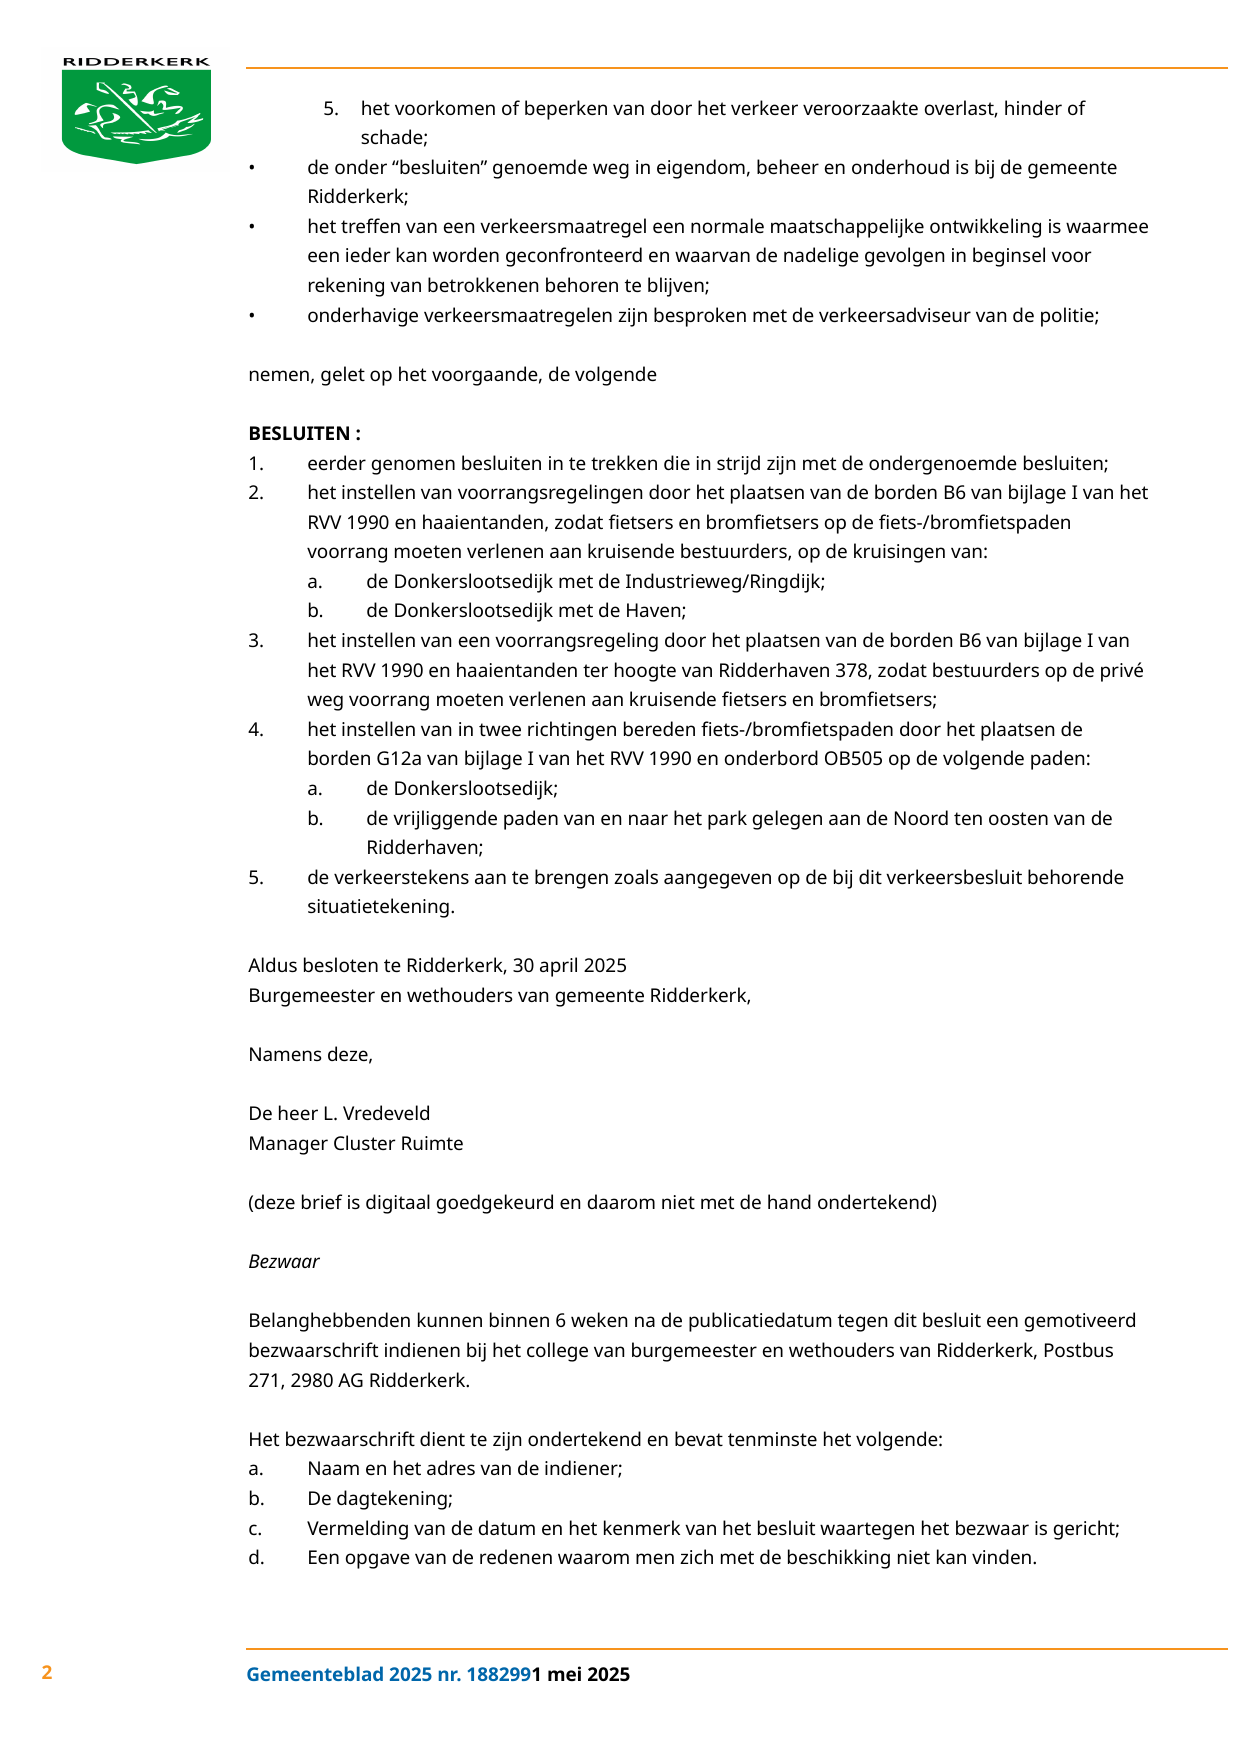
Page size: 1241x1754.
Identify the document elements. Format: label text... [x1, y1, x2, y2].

list het instellen van in twee richtingen bereden fiets-/bromfietspaden door het plaatsen de borden G12a van bijlage I van het RVV 1990 en onderbord OB505 op de volgende paden: [248, 716, 1152, 771]
text Namens deze, [248, 1041, 1152, 1067]
list de onder “besluiten” genoemde weg in eigendom, beheer en onderhoud is bij de gemeente Ridderkerk; [248, 154, 1152, 209]
text Aldus besloten te Ridderkerk, 30 april 2025 [248, 953, 1152, 978]
text (deze brief is digitaal goedgekeurd en daarom niet met de hand ondertekend) [248, 1189, 1152, 1215]
list de verkeerstekens aan te brengen zoals aangegeven op de bij dit verkeersbesluit behorende situatietekening. [248, 864, 1152, 919]
list onderhavige verkeersmaatregelen zijn besproken met de verkeersadviseur van de politie; [248, 302, 1152, 328]
text De heer L. Vredeveld [248, 1101, 1152, 1126]
list de vrijliggende paden van en naar het park gelegen aan de Noord ten oosten van de Ridderhaven; [307, 805, 1152, 860]
list Vermelding van de datum en het kenmerk van het besluit waartegen het bezwaar is gericht; [248, 1515, 1152, 1541]
text Burgemeester en wethouders van gemeente Ridderkerk, [248, 982, 1152, 1008]
list het instellen van een voorrangsregeling door het plaatsen van de borden B6 van bijlage I van het RVV 1990 en haaientanden ter hoogte van Ridderhaven 378, zodat bestuurders op de privé weg voorrang moeten verlenen aan kruisende fietsers en bromfietsers; [248, 627, 1152, 712]
text Bezwaar [248, 1248, 1152, 1274]
text BESLUITEN : [248, 420, 1152, 446]
list Naam en het adres van de indiener; [248, 1456, 1152, 1481]
list eerder genomen besluiten in te trekken die in strijd zijn met de ondergenoemde besluiten; [248, 450, 1152, 476]
list de Donkerslootsedijk met de Haven; [307, 598, 1152, 623]
list de Donkerslootsedijk met de Industrieweg/Ringdijk; [307, 568, 1152, 594]
text Manager Cluster Ruimte [248, 1130, 1152, 1156]
text Belanghebbenden kunnen binnen 6 weken na de publicatiedatum tegen dit besluit een gemotiveerd bezwaarschrift indienen bij het college van burgemeester en wethouders van Ridderkerk, Postbus 271, 2980 AG Ridderkerk. [248, 1308, 1152, 1393]
picture [41, 47, 231, 172]
list het instellen van voorrangsregelingen door het plaatsen van de borden B6 van bijlage I van het RVV 1990 en haaientanden, zodat fietsers en bromfietsers op de fiets-/bromfietspaden voorrang moeten verlenen aan kruisende bestuurders, op de kruisingen van: [248, 479, 1152, 564]
list de Donkerslootsedijk; [307, 775, 1152, 801]
list het voorkomen of beperken van door het verkeer veroorzaakte overlast, hinder of schade; [323, 95, 1152, 150]
text Het bezwaarschrift dient te zijn ondertekend en bevat tenminste het volgende: [248, 1426, 1152, 1452]
text nemen, gelet op het voorgaande, de volgende [248, 361, 1152, 387]
list het treffen van een verkeersmaatregel een normale maatschappelijke ontwikkeling is waarmee een ieder kan worden geconfronteerd en waarvan de nadelige gevolgen in beginsel voor rekening van betrokkenen behoren te blijven; [248, 213, 1152, 298]
list De dagtekening; [248, 1485, 1152, 1511]
list Een opgave van de redenen waarom men zich met de beschikking niet kan vinden. [248, 1544, 1152, 1570]
